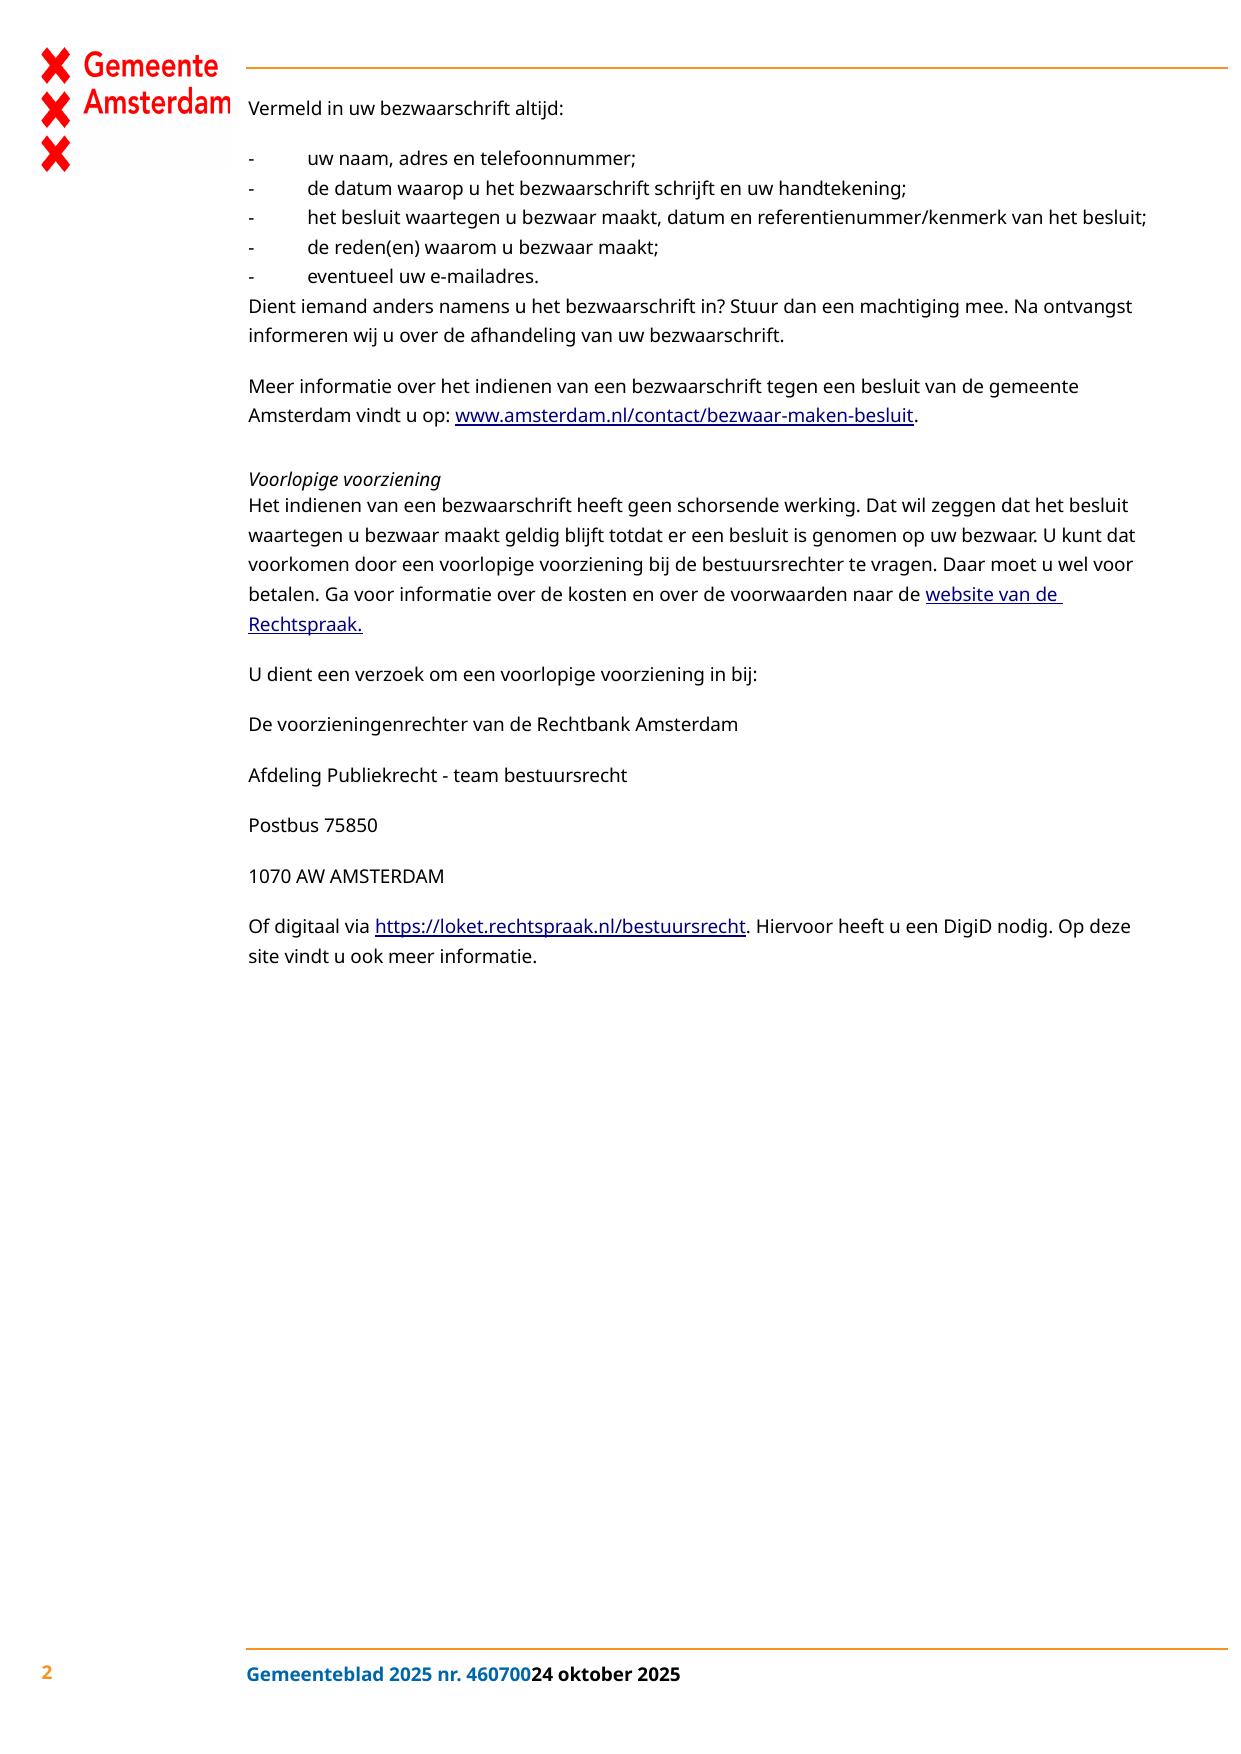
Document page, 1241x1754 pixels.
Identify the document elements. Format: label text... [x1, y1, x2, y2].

text Afdeling Publiekrecht - team bestuursrecht [248, 762, 1152, 788]
text Meer informatie over het indienen van een bezwaarschrift tegen een besluit van de gemeente Amsterdam vindt u op: www.amsterdam.nl/contact/bezwaar-maken-besluit. [248, 373, 1152, 428]
list het besluit waartegen u bezwaar maakt, datum en referentienummer/kenmerk van het besluit; [248, 204, 1152, 230]
picture [41, 47, 231, 172]
text Postbus 75850 [248, 812, 1152, 838]
text 1070 AW AMSTERDAM [248, 863, 1152, 888]
text De voorzieningenrechter van de Rechtbank Amsterdam [248, 712, 1152, 737]
list de datum waarop u het bezwaarschrift schrijft en uw handtekening; [248, 175, 1152, 201]
text Vermeld in uw bezwaarschrift altijd: [248, 95, 1152, 121]
text U dient een verzoek om een voorlopige voorziening in bij: [248, 661, 1152, 687]
text Dient iemand anders namens u het bezwaarschrift in? Stuur dan een machtiging mee. Na ontvangst informeren wij u over de afhandeling van uw bezwaarschrift. [248, 293, 1152, 348]
list eventueel uw e-mailadres. [248, 263, 1152, 289]
list de reden(en) waarom u bezwaar maakt; [248, 234, 1152, 260]
list uw naam, adres en telefoonnummer; [248, 145, 1152, 171]
text Voorlopige voorziening [248, 467, 1152, 492]
text Het indienen van een bezwaarschrift heeft geen schorsende werking. Dat wil zeggen dat het besluit waartegen u bezwaar maakt geldig blijft totdat er een besluit is genomen op uw bezwaar. U kunt dat voorkomen door een voorlopige voorziening bij de bestuursrechter te vragen. Daar moet u wel voor betalen. Ga voor informatie over de kosten en over de voorwaarden naar de website van de Rechtspraak. [248, 492, 1152, 636]
text Of digitaal via https://loket.rechtspraak.nl/bestuursrecht. Hiervoor heeft u een DigiD nodig. Op deze site vindt u ook meer informatie. [248, 913, 1152, 968]
